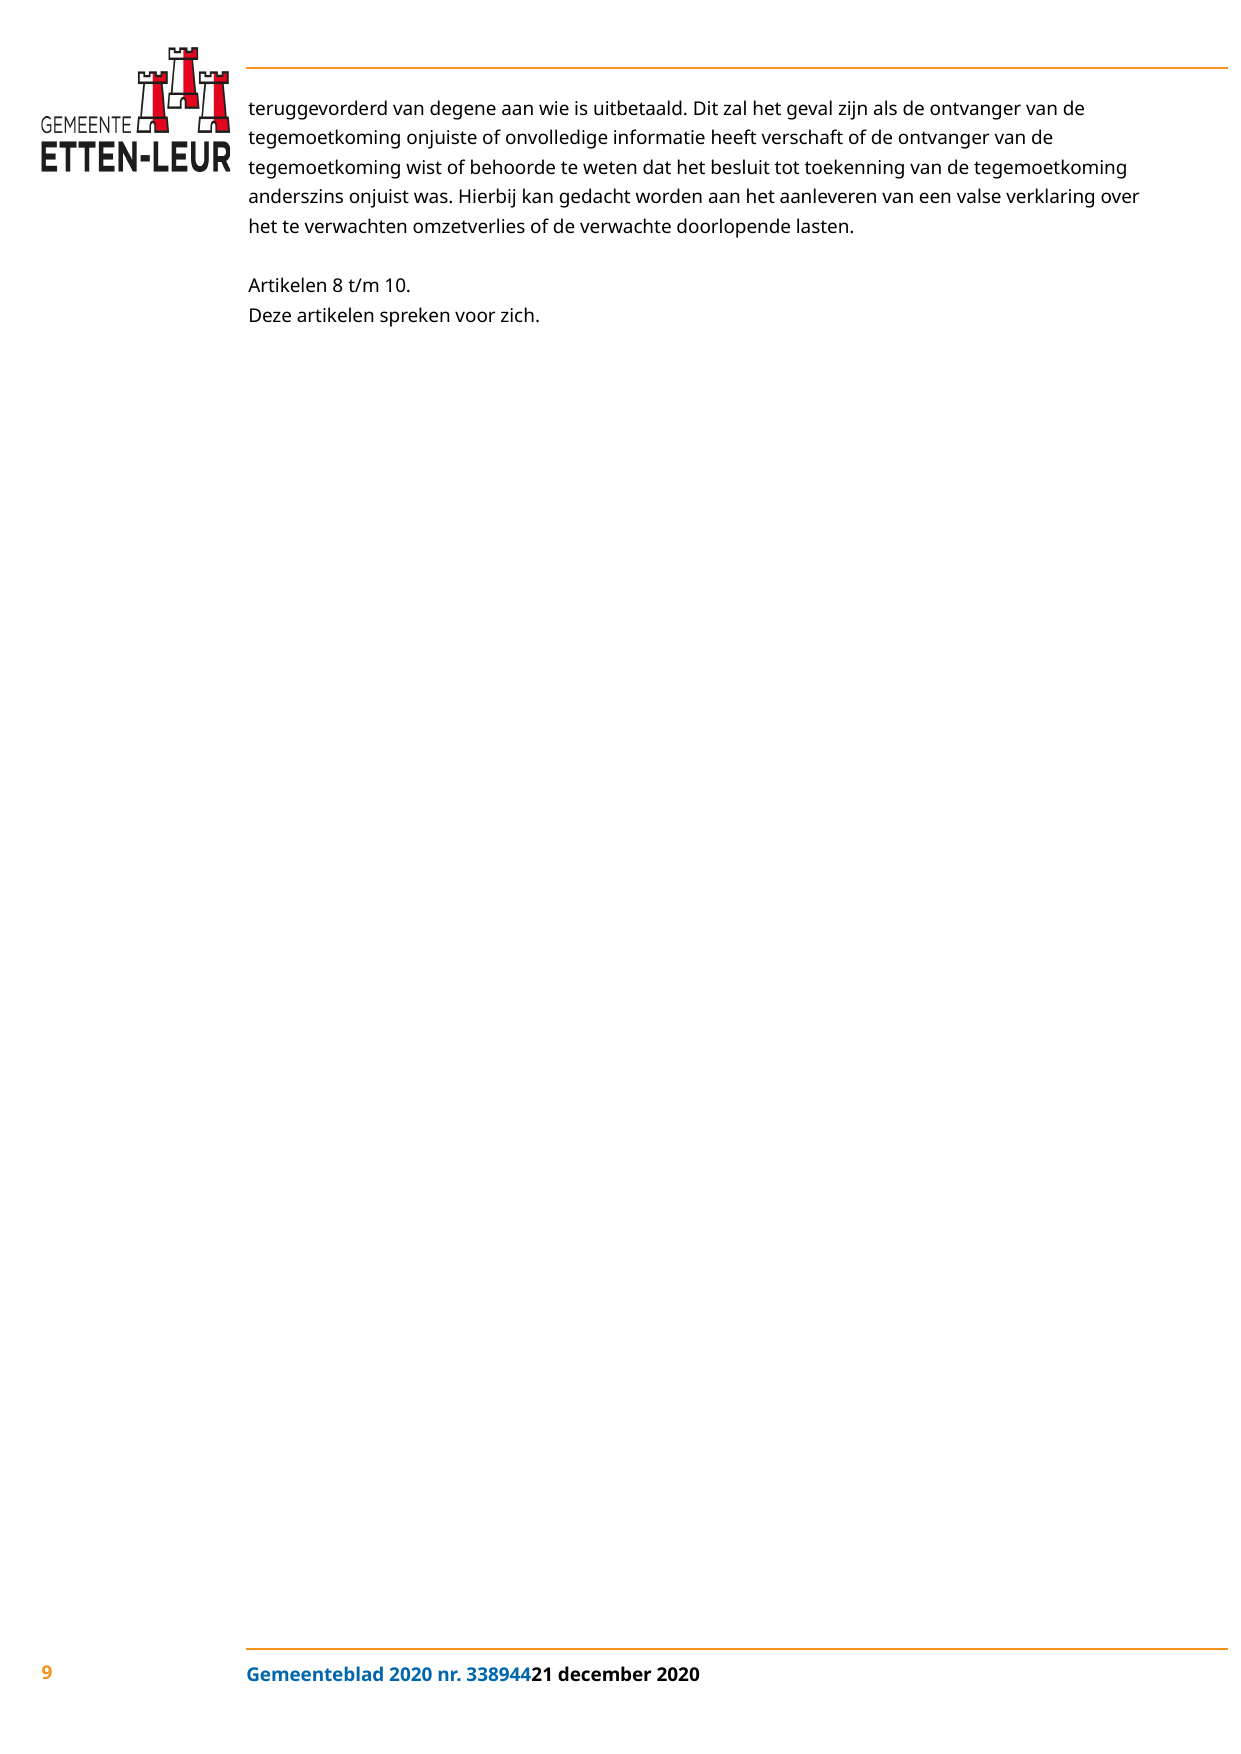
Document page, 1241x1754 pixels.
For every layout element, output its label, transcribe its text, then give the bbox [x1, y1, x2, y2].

text teruggevorderd van degene aan wie is uitbetaald. Dit zal het geval zijn als de ontvanger van de tegemoetkoming onjuiste of onvolledige informatie heeft verschaft of de ontvanger van de tegemoetkoming wist of behoorde te weten dat het besluit tot toekenning van de tegemoetkoming anderszins onjuist was. Hierbij kan gedacht worden aan het aanleveren van een valse verklaring over het te verwachten omzetverlies of de verwachte doorlopende lasten. [248, 95, 1152, 239]
text Artikelen 8 t/m 10. [248, 272, 1152, 298]
picture [41, 47, 231, 172]
text Deze artikelen spreken voor zich. [248, 302, 1152, 328]
